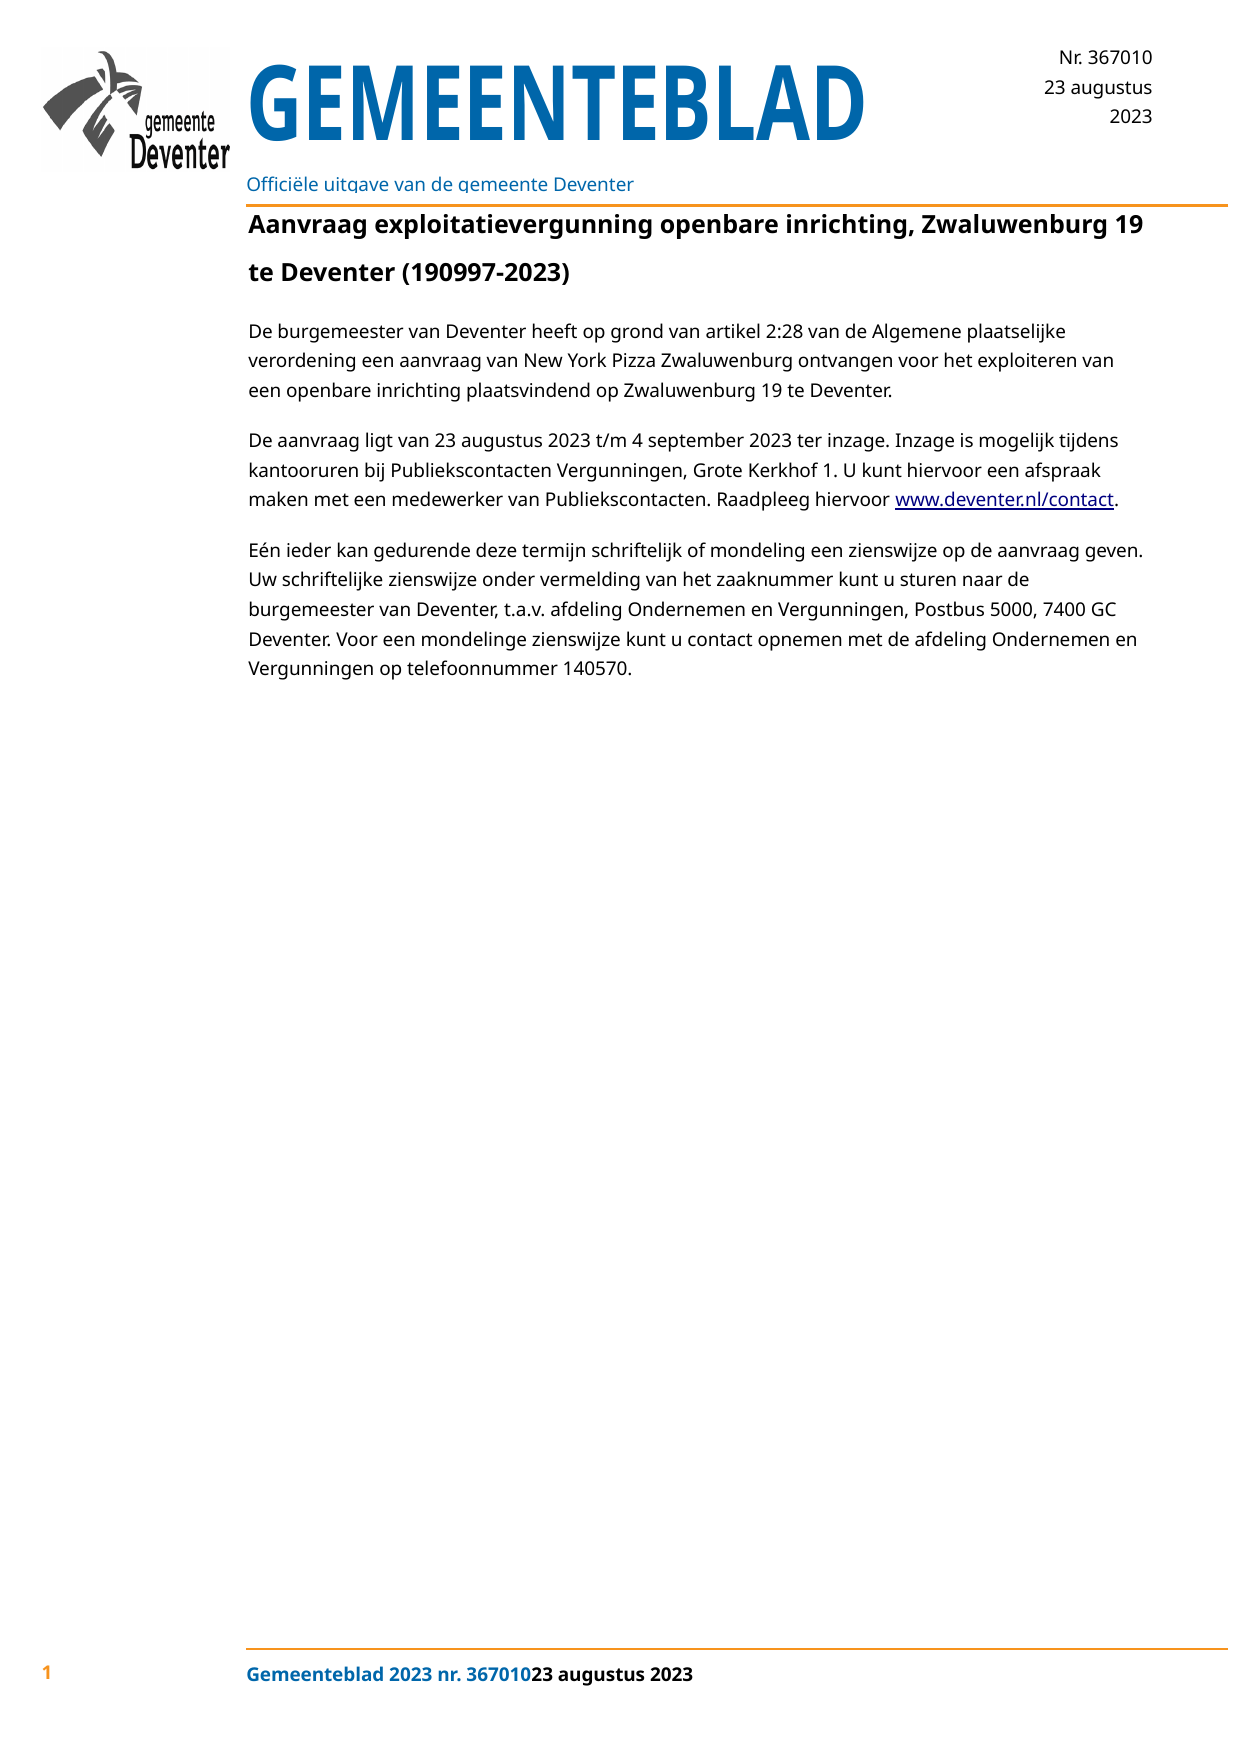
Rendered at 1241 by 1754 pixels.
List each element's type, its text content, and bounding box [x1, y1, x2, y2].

text Eén ieder kan gedurende deze termijn schriftelijk of mondeling een zienswijze op de aanvraag geven. Uw schriftelijke zienswijze onder vermelding van het zaaknummer kunt u sturen naar de burgemeester van Deventer, t.a.v. afdeling Ondernemen en Vergunningen, Postbus 5000, 7400 GC Deventer. Voor een mondelinge zienswijze kunt u contact opnemen met de afdeling Ondernemen en Vergunningen op telefoonnummer 140570. [248, 537, 1152, 681]
text De aanvraag ligt van 23 augustus 2023 t/m 4 september 2023 ter inzage. Inzage is mogelijk tijdens kantooruren bij Publiekscontacten Vergunningen, Grote Kerkhof 1. U kunt hiervoor een afspraak maken met een medewerker van Publiekscontacten. Raadpleeg hiervoor www.deventer.nl/contact. [248, 427, 1152, 512]
text De burgemeester van Deventer heeft op grond van artikel 2:28 van de Algemene plaatselijke verordening een aanvraag van New York Pizza Zwaluwenburg ontvangen voor het exploiteren van een openbare inrichting plaatsvindend op Zwaluwenburg 19 te Deventer. [248, 318, 1152, 403]
text Aanvraag exploitatievergunning openbare inrichting, Zwaluwenburg 19 te Deventer (190997-2023) [248, 207, 1152, 288]
picture [41, 47, 231, 172]
